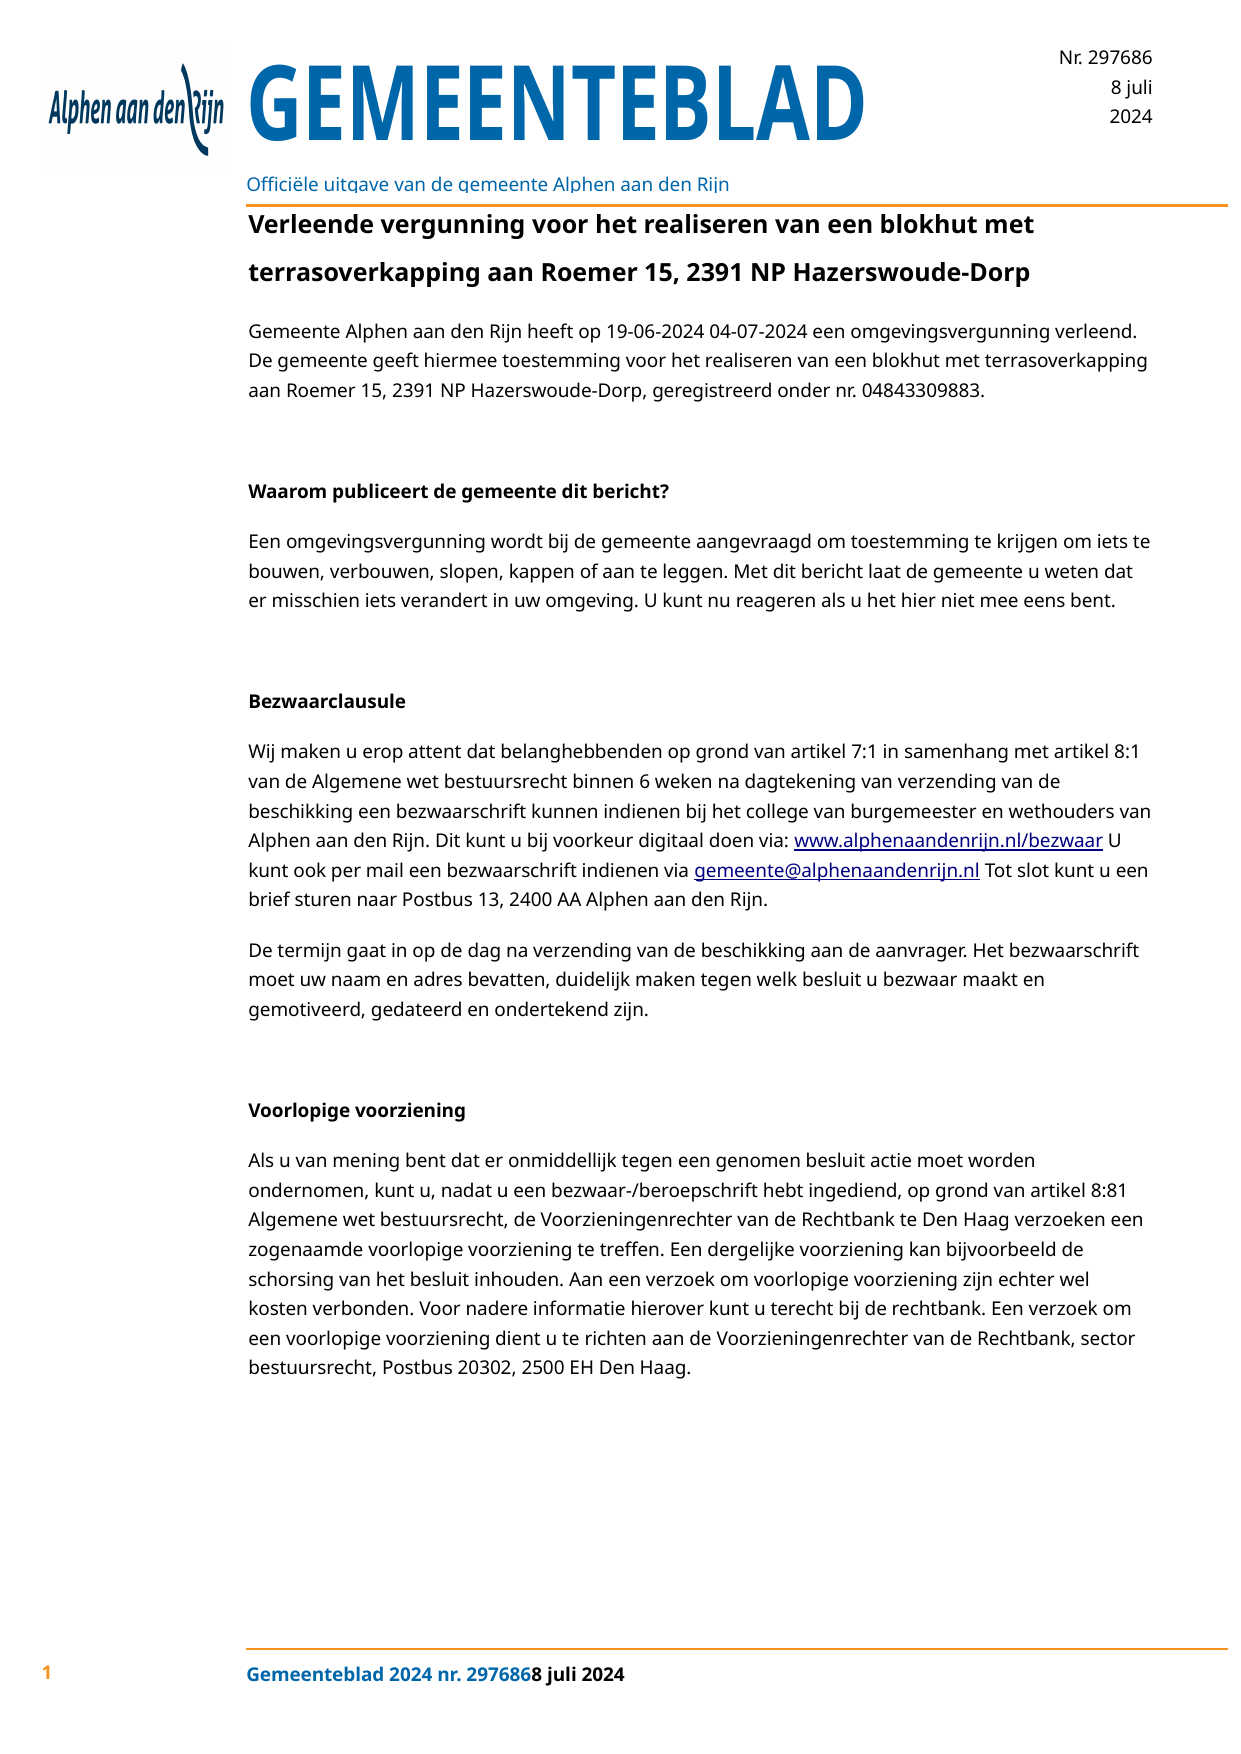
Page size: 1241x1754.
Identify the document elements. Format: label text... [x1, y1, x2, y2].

text Gemeente Alphen aan den Rijn heeft op 19-06-2024 04-07-2024 een omgevingsvergunning verleend. De gemeente geeft hiermee toestemming voor het realiseren van een blokhut met terrasoverkapping aan Roemer 15, 2391 NP Hazerswoude-Dorp, geregistreerd onder nr. 04843309883. [248, 318, 1152, 403]
text Bezwaarclausule [248, 688, 1152, 714]
picture [41, 47, 231, 172]
text Voorlopige voorziening [248, 1097, 1152, 1123]
text De termijn gaat in op de dag na verzending van de beschikking aan de aanvrager. Het bezwaarschrift moet uw naam en adres bevatten, duidelijk maken tegen welk besluit u bezwaar maakt en gemotiveerd, gedateerd en ondertekend zijn. [248, 937, 1152, 1022]
text Een omgevingsvergunning wordt bij de gemeente aangevraagd om toestemming te krijgen om iets te bouwen, verbouwen, slopen, kappen of aan te leggen. Met dit bericht laat de gemeente u weten dat er misschien iets verandert in uw omgeving. U kunt nu reageren als u het hier niet mee eens bent. [248, 528, 1152, 613]
text Als u van mening bent dat er onmiddellijk tegen een genomen besluit actie moet worden ondernomen, kunt u, nadat u een bezwaar-/beroepschrift hebt ingediend, op grond van artikel 8:81 Algemene wet bestuursrecht, de Voorzieningenrechter van de Rechtbank te Den Haag verzoeken een zogenaamde voorlopige voorziening te treffen. Een dergelijke voorziening kan bijvoorbeeld de schorsing van het besluit inhouden. Aan een verzoek om voorlopige voorziening zijn echter wel kosten verbonden. Voor nadere informatie hierover kunt u terecht bij de rechtbank. Een verzoek om een voorlopige voorziening dient u te richten aan de Voorzieningenrechter van de Rechtbank, sector bestuursrecht, Postbus 20302, 2500 EH Den Haag. [248, 1147, 1152, 1380]
text Waarom publiceert de gemeente dit bericht? [248, 478, 1152, 504]
text Verleende vergunning voor het realiseren van een blokhut met terrasoverkapping aan Roemer 15, 2391 NP Hazerswoude-Dorp [248, 207, 1152, 288]
text Wij maken u erop attent dat belanghebbenden op grond van artikel 7:1 in samenhang met artikel 8:1 van de Algemene wet bestuursrecht binnen 6 weken na dagtekening van verzending van de beschikking een bezwaarschrift kunnen indienen bij het college van burgemeester en wethouders van Alphen aan den Rijn. Dit kunt u bij voorkeur digitaal doen via: www.alphenaandenrijn.nl/bezwaar U kunt ook per mail een bezwaarschrift indienen via gemeente@alphenaandenrijn.nl Tot slot kunt u een brief sturen naar Postbus 13, 2400 AA Alphen aan den Rijn. [248, 739, 1152, 912]
